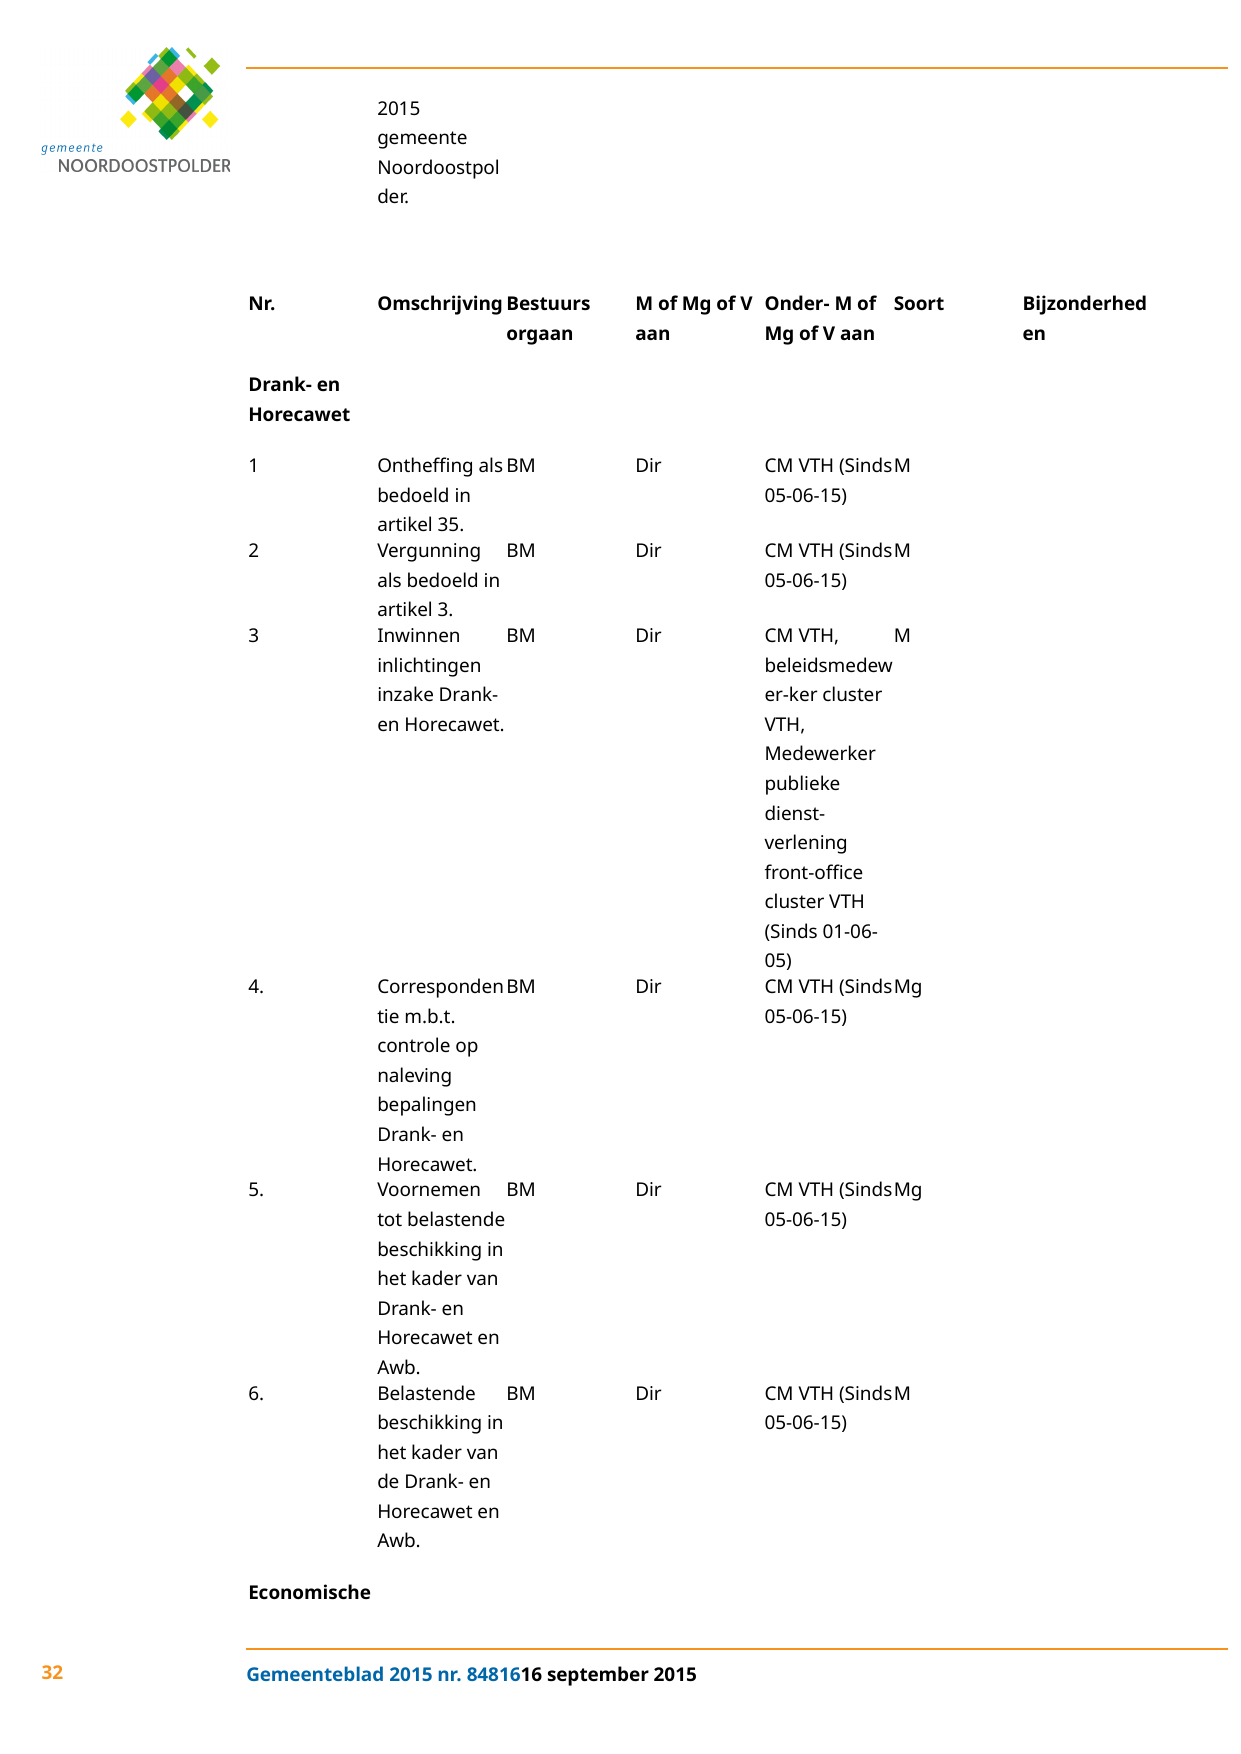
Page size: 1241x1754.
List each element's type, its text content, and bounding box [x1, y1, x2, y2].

table_cell Dir [635, 537, 764, 622]
table_cell BM [506, 453, 635, 537]
table_cell BM [506, 537, 635, 622]
table_cell [506, 346, 635, 371]
table_cell [506, 371, 635, 427]
table_cell 2015 gemeente Noordoostpolder. [377, 95, 506, 209]
table_cell M [894, 537, 1022, 622]
table_cell CM VTH (Sinds 05-06-15) [764, 973, 893, 1177]
table_cell BM [506, 1380, 635, 1553]
table_header Omschrijving [377, 290, 506, 346]
table_header Bijzonderheden [1023, 290, 1152, 346]
table_cell Dir [635, 973, 764, 1177]
table_cell [1023, 1554, 1152, 1579]
table_cell [764, 346, 893, 371]
table_cell [1023, 453, 1152, 537]
table_cell [1023, 1380, 1152, 1553]
table_cell [377, 1579, 506, 1605]
table_header Soort [894, 290, 1022, 346]
table_header M of Mg of V aan [635, 290, 764, 346]
table_cell BM [506, 973, 635, 1177]
table_cell [506, 1579, 635, 1605]
table_cell Inwinnen inlichtingen inzake Drank- en Horecawet. [377, 622, 506, 973]
table_cell [1023, 346, 1152, 371]
table_cell CM VTH (Sinds 05-06-15) [764, 537, 893, 622]
table_cell 5. [248, 1177, 377, 1380]
table_cell [506, 1554, 635, 1579]
table_cell [635, 427, 764, 452]
table_cell [248, 427, 377, 452]
table_cell [764, 1554, 893, 1579]
table_cell BM [506, 622, 635, 973]
table_cell Vergunning als bedoeld in artikel 3. [377, 537, 506, 622]
table_cell [1023, 1177, 1152, 1380]
table_cell 2 [248, 537, 377, 622]
picture [41, 47, 231, 172]
table_cell [1023, 427, 1152, 452]
table_cell [506, 95, 635, 209]
table_cell [248, 346, 377, 371]
table_cell Mg [894, 973, 1022, 1177]
table_cell [894, 95, 1022, 209]
table_cell [764, 427, 893, 452]
table_cell 4. [248, 973, 377, 1177]
table_cell CM VTH, beleidsmedewer-ker cluster VTH, Medewerker publieke dienst-verlening front-office cluster VTH (Sinds 01-06-05) [764, 622, 893, 973]
table_cell Mg [894, 1177, 1022, 1380]
table_cell Economische [248, 1579, 377, 1605]
table_cell Dir [635, 453, 764, 537]
table_cell Dir [635, 1177, 764, 1380]
table_cell CM VTH (Sinds 05-06-15) [764, 453, 893, 537]
table_cell Ontheffing als bedoeld in artikel 35. [377, 453, 506, 537]
table_cell CM VTH (Sinds 05-06-15) [764, 1380, 893, 1553]
table_cell Dir [635, 1380, 764, 1553]
table_cell Voornemen tot belastende beschikking in het kader van Drank- en Horecawet en Awb. [377, 1177, 506, 1380]
table_cell Dir [635, 622, 764, 973]
table_cell [894, 1554, 1022, 1579]
table_cell [764, 371, 893, 427]
table_cell BM [506, 1177, 635, 1380]
table_cell M [894, 453, 1022, 537]
table_cell M [894, 1380, 1022, 1553]
table_cell [1023, 95, 1152, 209]
table_cell [1023, 537, 1152, 622]
table_cell [377, 371, 506, 427]
table_cell [635, 346, 764, 371]
table_header Bestuurs orgaan [506, 290, 635, 346]
table_cell [635, 371, 764, 427]
table_cell Belastende beschikking in het kader van de Drank- en Horecawet en Awb. [377, 1380, 506, 1553]
table_cell [894, 427, 1022, 452]
table_cell [1023, 622, 1152, 973]
table_cell [248, 1554, 377, 1579]
table_cell [377, 346, 506, 371]
table_cell M [894, 622, 1022, 973]
table_cell [377, 427, 506, 452]
table_cell [635, 95, 764, 209]
table_cell [635, 1554, 764, 1579]
table_cell [377, 1554, 506, 1579]
table_cell Drank- en Horecawet [248, 371, 377, 427]
table_cell [764, 95, 893, 209]
table_cell [894, 346, 1022, 371]
table_cell 3 [248, 622, 377, 973]
table_header Onder- M of Mg of V aan [764, 290, 893, 346]
table_cell 6. [248, 1380, 377, 1553]
table_cell CM VTH (Sinds 05-06-15) [764, 1177, 893, 1380]
table_header Nr. [248, 290, 377, 346]
table_cell Correspondentie m.b.t. controle op naleving bepalingen Drank- en Horecawet. [377, 973, 506, 1177]
table_cell 1 [248, 453, 377, 537]
table_cell [506, 427, 635, 452]
table_cell [248, 95, 377, 209]
table_cell [1023, 973, 1152, 1177]
